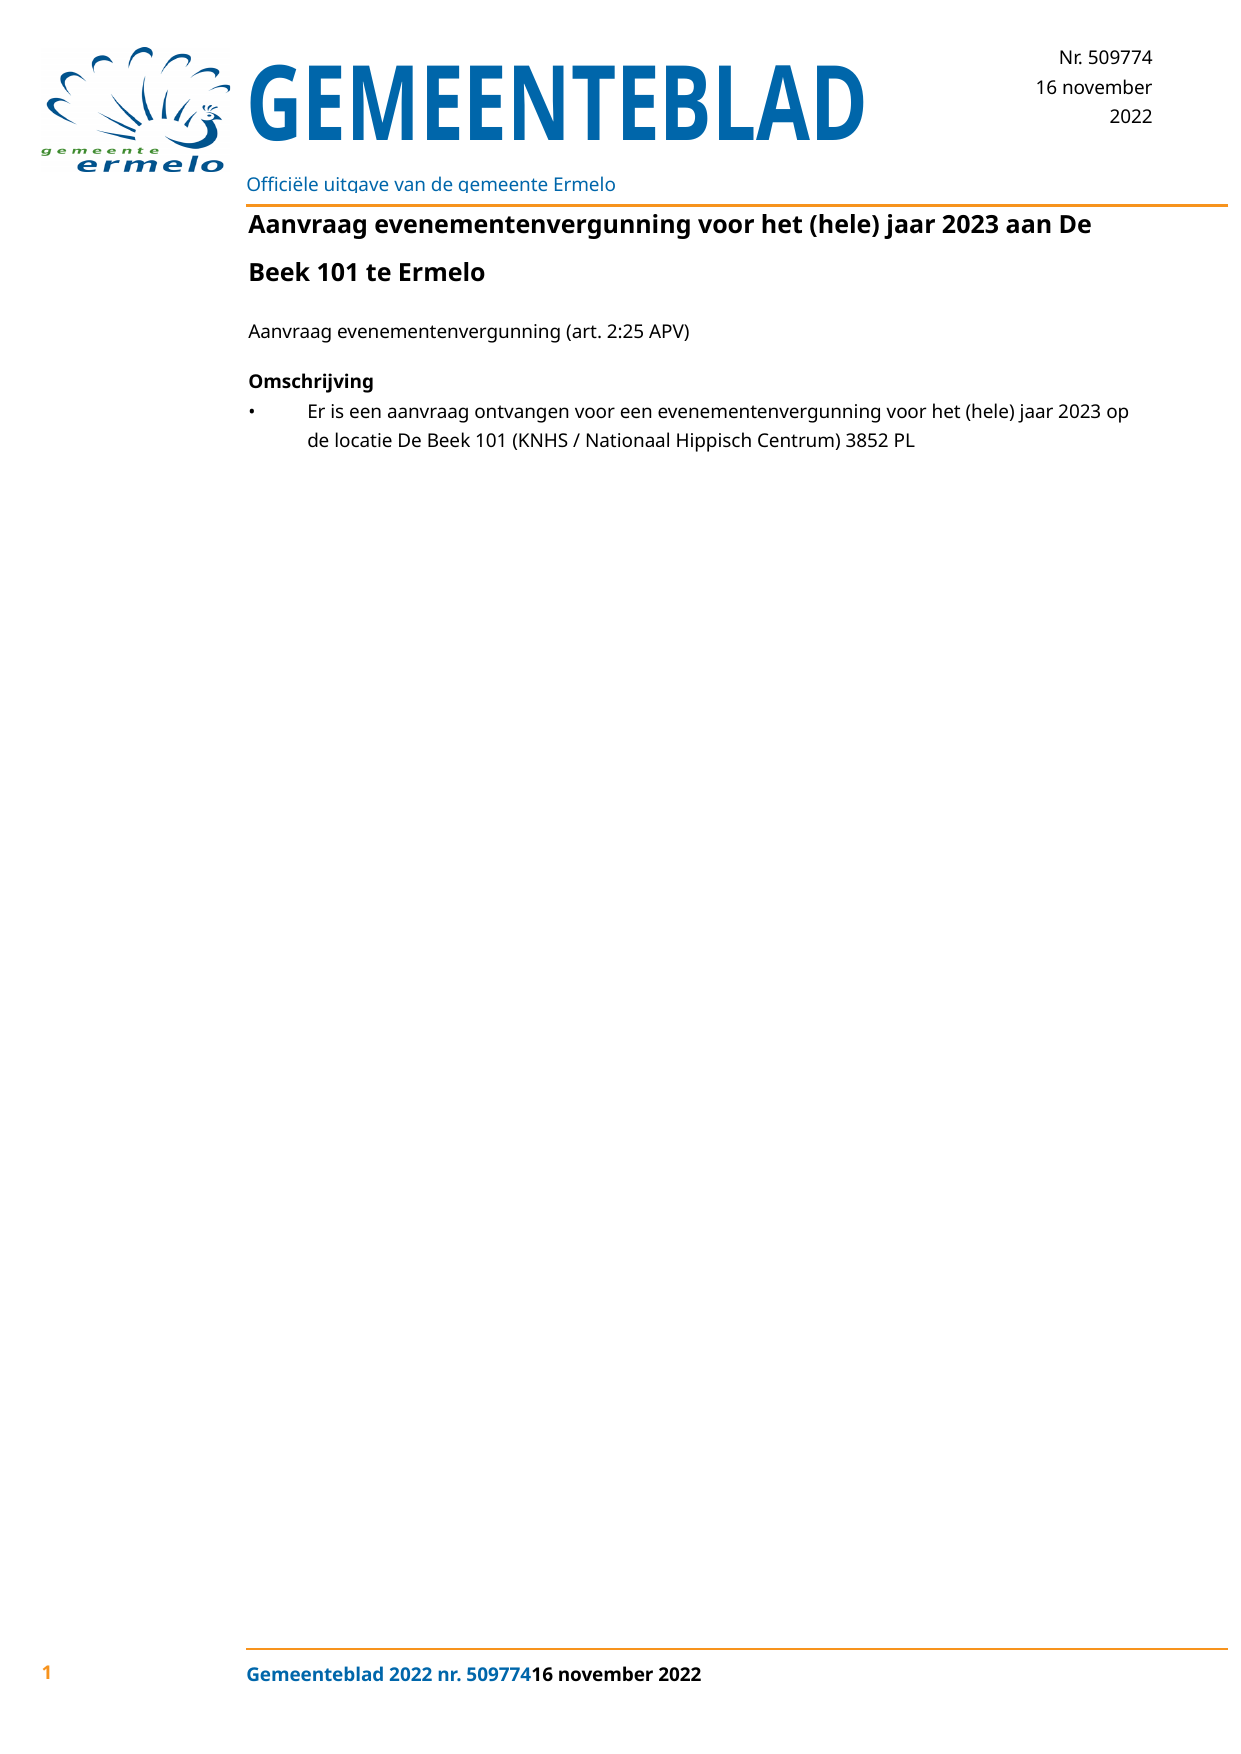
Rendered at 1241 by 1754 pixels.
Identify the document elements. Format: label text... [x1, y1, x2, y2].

text Omschrijving [248, 368, 1152, 394]
picture [41, 47, 231, 172]
list Er is een aanvraag ontvangen voor een evenementenvergunning voor het (hele) jaar 2023 op de locatie De Beek 101 (KNHS / Nationaal Hippisch Centrum) 3852 PL [248, 398, 1152, 453]
text Aanvraag evenementenvergunning voor het (hele) jaar 2023 aan De Beek 101 te Ermelo [248, 207, 1152, 288]
text Aanvraag evenementenvergunning (art. 2:25 APV) [248, 318, 1152, 344]
